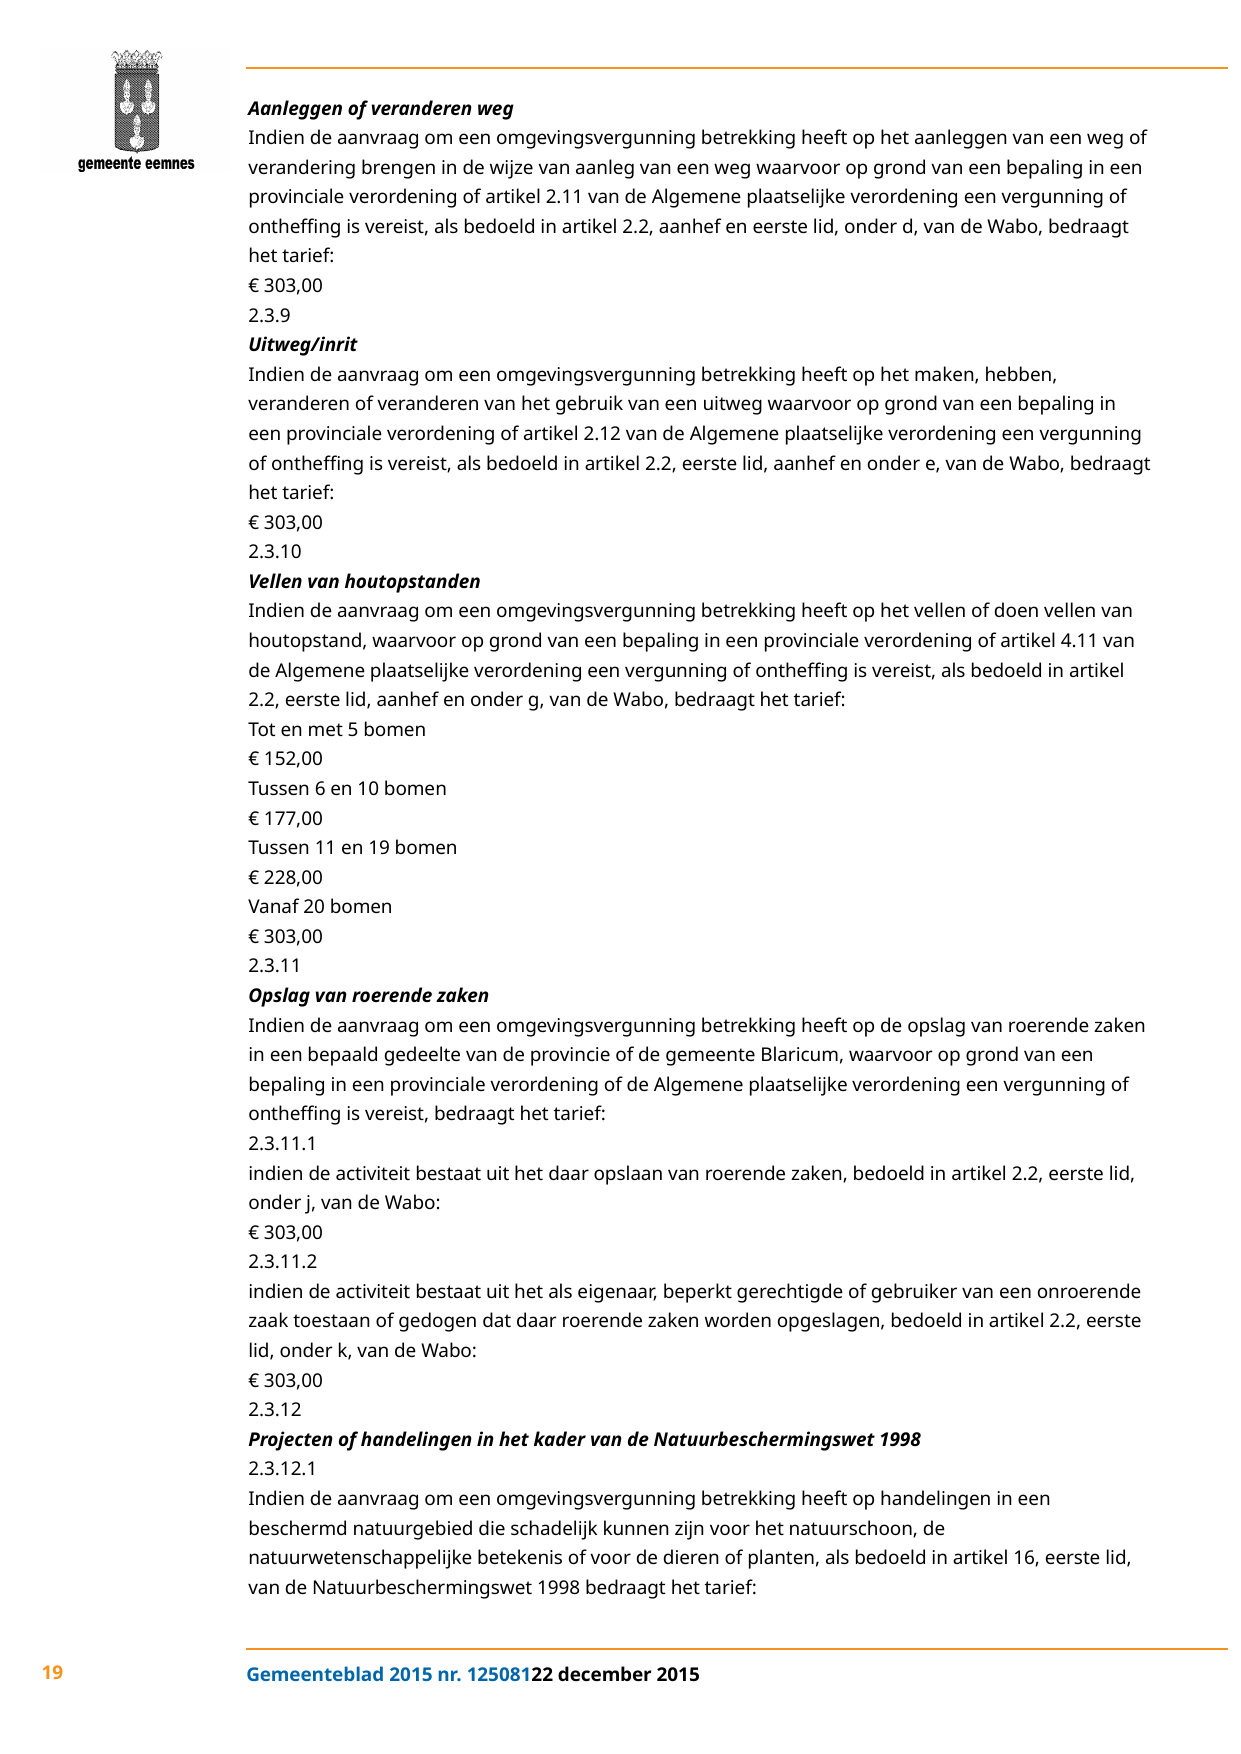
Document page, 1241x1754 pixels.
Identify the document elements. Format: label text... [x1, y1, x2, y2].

text Indien de aanvraag om een omgevingsvergunning betrekking heeft op het aanleggen van een weg of verandering brengen in de wijze van aanleg van een weg waarvoor op grond van een bepaling in een provinciale verordening of artikel 2.11 van de Algemene plaatselijke verordening een vergunning of ontheffing is vereist, als bedoeld in artikel 2.2, aanhef en eerste lid, onder d, van de Wabo, bedraagt het tarief: [248, 124, 1152, 268]
text Indien de aanvraag om een omgevingsvergunning betrekking heeft op het maken, hebben, veranderen of veranderen van het gebruik van een uitweg waarvoor op grond van een bepaling in een provinciale verordening of artikel 2.12 van de Algemene plaatselijke verordening een vergunning of ontheffing is vereist, als bedoeld in artikel 2.2, eerste lid, aanhef en onder e, van de Wabo, bedraagt het tarief: [248, 361, 1152, 505]
text Indien de aanvraag om een omgevingsvergunning betrekking heeft op het vellen of doen vellen van houtopstand, waarvoor op grond van een bepaling in een provinciale verordening of artikel 4.11 van de Algemene plaatselijke verordening een vergunning of ontheffing is vereist, als bedoeld in artikel 2.2, eerste lid, aanhef en onder g, van de Wabo, bedraagt het tarief: [248, 598, 1152, 712]
text indien de activiteit bestaat uit het als eigenaar, beperkt gerechtigde of gebruiker van een onroerende zaak toestaan of gedogen dat daar roerende zaken worden opgeslagen, bedoeld in artikel 2.2, eerste lid, onder k, van de Wabo: [248, 1278, 1152, 1363]
text Indien de aanvraag om een omgevingsvergunning betrekking heeft op de opslag van roerende zaken in een bepaald gedeelte van de provincie of de gemeente Blaricum, waarvoor op grond van een bepaling in een provinciale verordening of de Algemene plaatselijke verordening een vergunning of ontheffing is vereist, bedraagt het tarief: [248, 1012, 1152, 1126]
text Projecten of handelingen in het kader van de Natuurbeschermingswet 1998 [248, 1426, 1152, 1452]
text € 303,00 [248, 509, 1152, 535]
text 2.3.11 [248, 953, 1152, 978]
text 2.3.12.1 [248, 1456, 1152, 1481]
text Vanaf 20 bomen [248, 893, 1152, 919]
text Tussen 6 en 10 bomen [248, 775, 1152, 801]
text € 303,00 [248, 923, 1152, 949]
text 2.3.9 [248, 302, 1152, 328]
text Opslag van roerende zaken [248, 982, 1152, 1008]
text 2.3.10 [248, 538, 1152, 564]
text Tot en met 5 bomen [248, 716, 1152, 742]
text € 303,00 [248, 1367, 1152, 1393]
text Vellen van houtopstanden [248, 568, 1152, 594]
text 2.3.11.2 [248, 1248, 1152, 1274]
text Uitweg/inrit [248, 331, 1152, 357]
text € 303,00 [248, 1219, 1152, 1245]
text Aanleggen of veranderen weg [248, 95, 1152, 121]
picture [41, 47, 231, 172]
text Indien de aanvraag om een omgevingsvergunning betrekking heeft op handelingen in een beschermd natuurgebied die schadelijk kunnen zijn voor het natuurschoon, de natuurwetenschappelijke betekenis of voor de dieren of planten, als bedoeld in artikel 16, eerste lid, van de Natuurbeschermingswet 1998 bedraagt het tarief: [248, 1485, 1152, 1600]
text € 177,00 [248, 805, 1152, 831]
text Tussen 11 en 19 bomen [248, 834, 1152, 860]
text 2.3.11.1 [248, 1130, 1152, 1156]
text indien de activiteit bestaat uit het daar opslaan van roerende zaken, bedoeld in artikel 2.2, eerste lid, onder j, van de Wabo: [248, 1160, 1152, 1215]
text 2.3.12 [248, 1396, 1152, 1422]
text € 152,00 [248, 746, 1152, 771]
text € 303,00 [248, 272, 1152, 298]
text € 228,00 [248, 864, 1152, 890]
